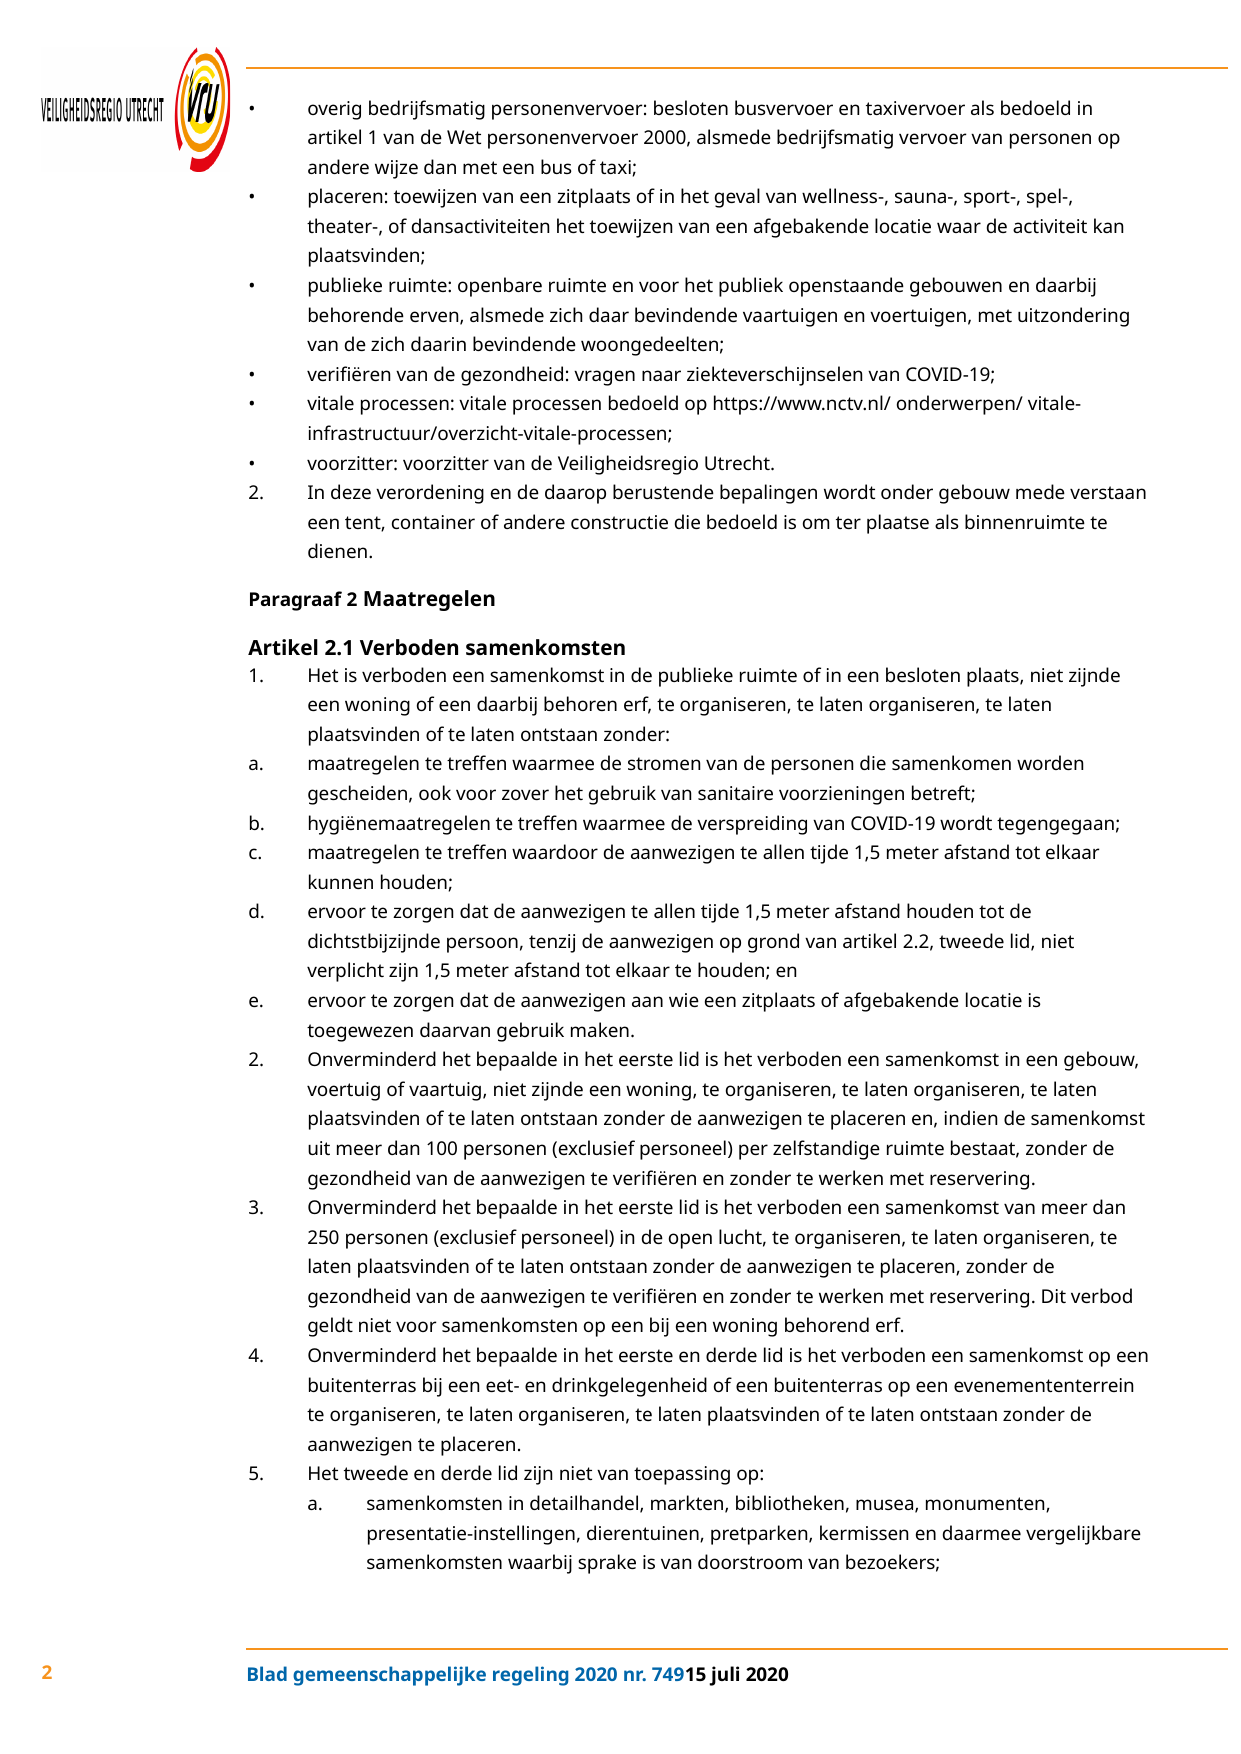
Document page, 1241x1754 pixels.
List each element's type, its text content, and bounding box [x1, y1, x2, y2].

list Onverminderd het bepaalde in het eerste lid is het verboden een samenkomst van meer dan 250 personen (exclusief personeel) in de open lucht, te organiseren, te laten organiseren, te laten plaatsvinden of te laten ontstaan zonder de aanwezigen te placeren, zonder de gezondheid van de aanwezigen te verifiëren en zonder te werken met reservering. Dit verbod geldt niet voor samenkomsten op een bij een woning behorend erf. [248, 1194, 1152, 1338]
list placeren: toewijzen van een zitplaats of in het geval van wellness-, sauna-, sport-, spel-, theater-, of dansactiviteiten het toewijzen van een afgebakende locatie waar de activiteit kan plaatsvinden; [248, 183, 1152, 268]
list hygiënemaatregelen te treffen waarmee de verspreiding van COVID-19 wordt tegengegaan; [248, 810, 1152, 836]
list Onverminderd het bepaalde in het eerste lid is het verboden een samenkomst in een gebouw, voertuig of vaartuig, niet zijnde een woning, te organiseren, te laten organiseren, te laten plaatsvinden of te laten ontstaan zonder de aanwezigen te placeren en, indien de samenkomst uit meer dan 100 personen (exclusief personeel) per zelfstandige ruimte bestaat, zonder de gezondheid van de aanwezigen te verifiëren en zonder te werken met reservering. [248, 1046, 1152, 1191]
list maatregelen te treffen waarmee de stromen van de personen die samenkomen worden gescheiden, ook voor zover het gebruik van sanitaire voorzieningen betreft; [248, 751, 1152, 806]
list voorzitter: voorzitter van de Veiligheidsregio Utrecht. [248, 450, 1152, 476]
list verifiëren van de gezondheid: vragen naar ziekteverschijnselen van COVID-19; [248, 361, 1152, 387]
list Onverminderd het bepaalde in het eerste en derde lid is het verboden een samenkomst op een buitenterras bij een eet- en drinkgelegenheid of een buitenterras op een evenemententerrein te organiseren, te laten organiseren, te laten plaatsvinden of te laten ontstaan zonder de aanwezigen te placeren. [248, 1342, 1152, 1457]
text Paragraaf 2 Maatregelen [248, 584, 1152, 613]
list maatregelen te treffen waardoor de aanwezigen te allen tijde 1,5 meter afstand tot elkaar kunnen houden; [248, 839, 1152, 895]
list In deze verordening en de daarop berustende bepalingen wordt onder gebouw mede verstaan een tent, container of andere constructie die bedoeld is om ter plaatse als binnenruimte te dienen. [248, 479, 1152, 564]
text Artikel 2.1 Verboden samenkomsten [248, 633, 1152, 662]
list ervoor te zorgen dat de aanwezigen aan wie een zitplaats of afgebakende locatie is toegewezen daarvan gebruik maken. [248, 987, 1152, 1043]
list ervoor te zorgen dat de aanwezigen te allen tijde 1,5 meter afstand houden tot de dichtstbijzijnde persoon, tenzij de aanwezigen op grond van artikel 2.2, tweede lid, niet verplicht zijn 1,5 meter afstand tot elkaar te houden; en [248, 898, 1152, 983]
list Het tweede en derde lid zijn niet van toepassing op: [248, 1461, 1152, 1486]
list vitale processen: vitale processen bedoeld op https://www.nctv.nl/ onderwerpen/ vitale-infrastructuur/overzicht-vitale-processen; [248, 391, 1152, 446]
list samenkomsten in detailhandel, markten, bibliotheken, musea, monumenten, presentatie-instellingen, dierentuinen, pretparken, kermissen en daarmee vergelijkbare samenkomsten waarbij sprake is van doorstroom van bezoekers; [307, 1490, 1152, 1575]
list Het is verboden een samenkomst in de publieke ruimte of in een besloten plaats, niet zijnde een woning of een daarbij behoren erf, te organiseren, te laten organiseren, te laten plaatsvinden of te laten ontstaan zonder: [248, 662, 1152, 747]
list publieke ruimte: openbare ruimte en voor het publiek openstaande gebouwen en daarbij behorende erven, alsmede zich daar bevindende vaartuigen en voertuigen, met uitzondering van de zich daarin bevindende woongedeelten; [248, 272, 1152, 357]
picture [41, 47, 231, 172]
list overig bedrijfsmatig personenvervoer: besloten busvervoer en taxivervoer als bedoeld in artikel 1 van de Wet personenvervoer 2000, alsmede bedrijfsmatig vervoer van personen op andere wijze dan met een bus of taxi; [248, 95, 1152, 180]
